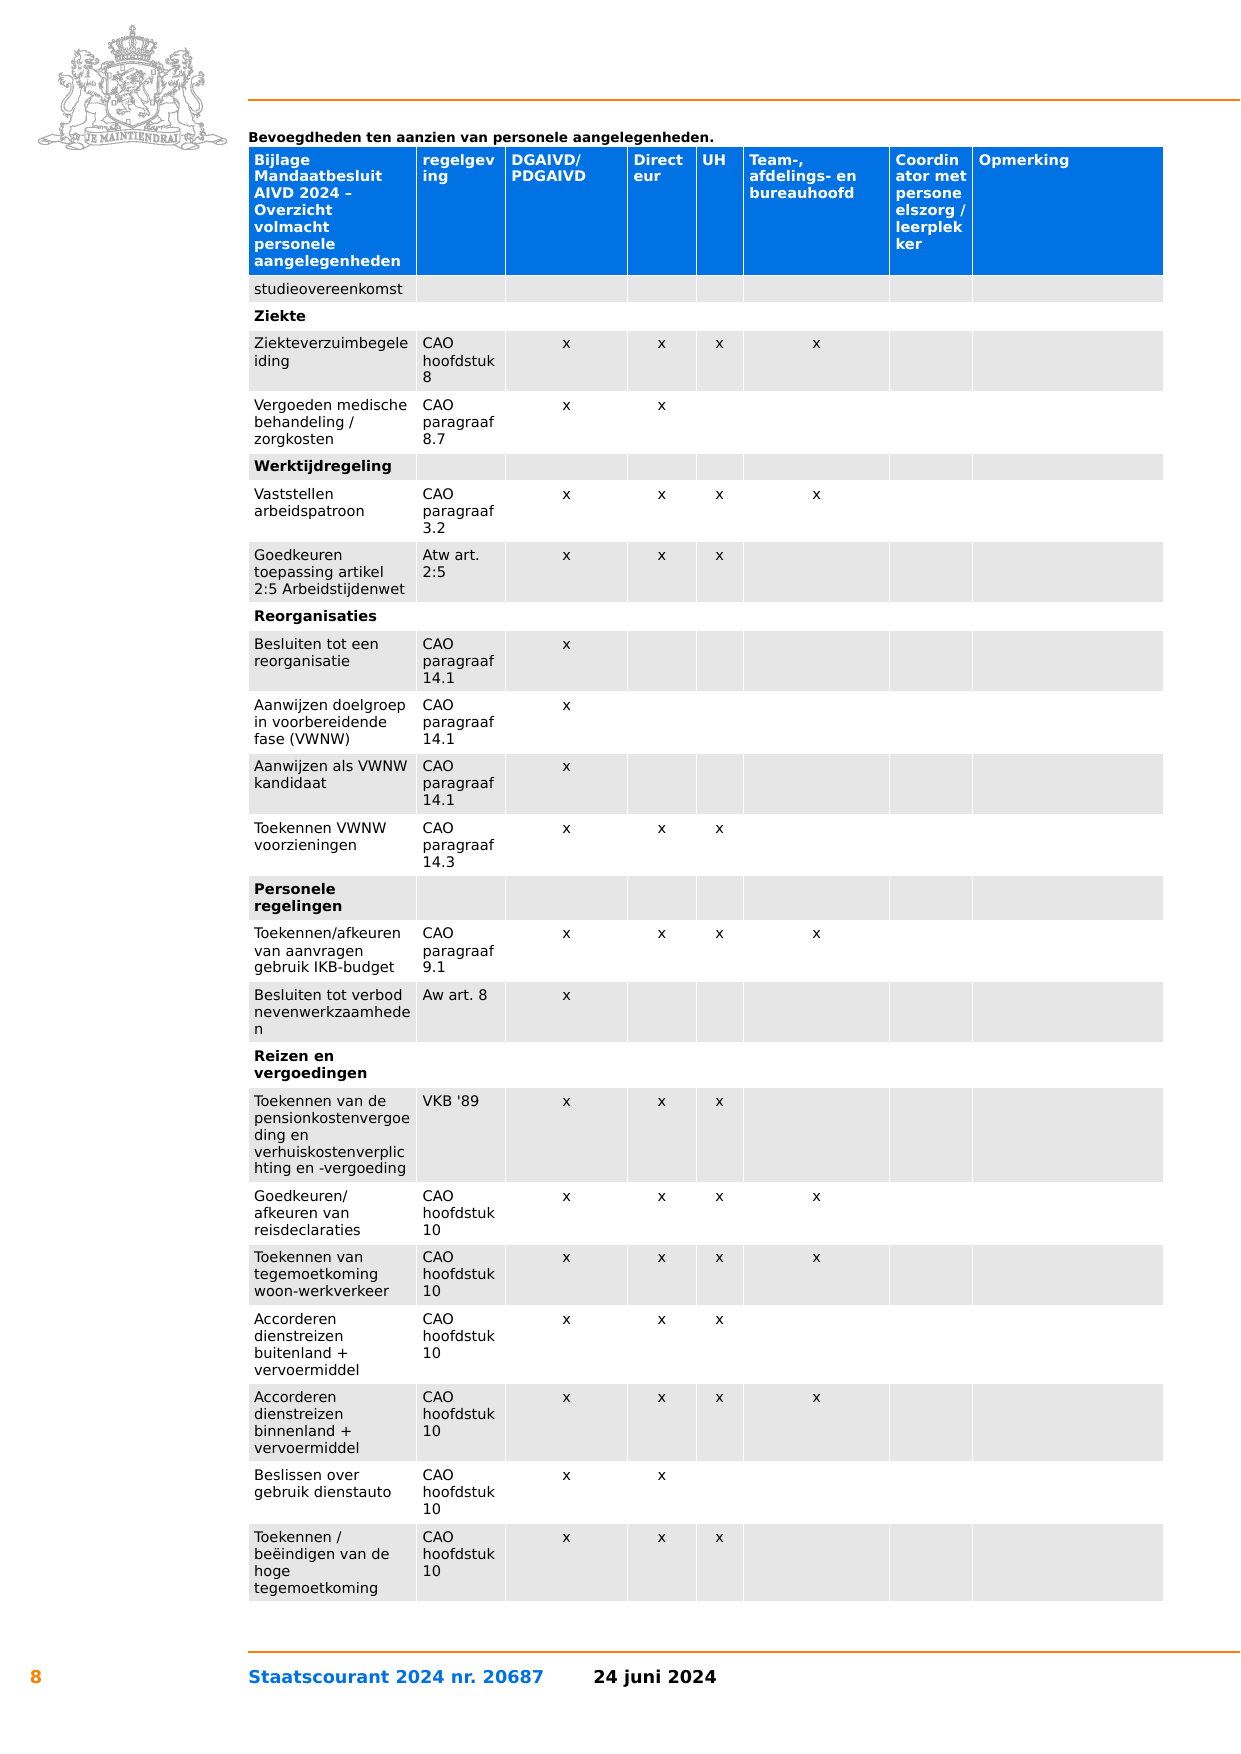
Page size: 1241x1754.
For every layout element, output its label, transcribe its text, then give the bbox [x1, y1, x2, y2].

table_cell [890, 542, 972, 602]
table_cell [890, 392, 972, 452]
table_cell x [697, 1306, 743, 1383]
table_cell [890, 982, 972, 1042]
table_cell [973, 1044, 1163, 1087]
table_cell x [744, 331, 889, 391]
table_cell CAO paragraaf 14.1 [417, 631, 505, 691]
table_cell [973, 331, 1163, 391]
table_cell CAO hoofdstuk 10 [417, 1183, 505, 1243]
table_cell x [506, 982, 627, 1042]
table_cell Vergoeden medische behandeling / zorgkosten [249, 392, 416, 452]
table_cell [744, 692, 889, 753]
table_cell [973, 481, 1163, 541]
table_cell Team-, afdelings- en bureauhoofd [744, 147, 889, 275]
table_cell CAO paragraaf 14.1 [417, 754, 505, 814]
table_cell CAO paragraaf 14.3 [417, 815, 505, 875]
table_cell Coordinator met personeelszorg / leerplekker [890, 147, 972, 275]
picture [38, 25, 227, 150]
table_cell [973, 303, 1163, 330]
table_cell [628, 754, 696, 814]
table_cell [417, 604, 505, 630]
table_cell CAO hoofdstuk 10 [417, 1384, 505, 1461]
table_cell [890, 481, 972, 541]
table_cell [744, 1306, 889, 1383]
table_cell [744, 303, 889, 330]
table_cell x [628, 1088, 696, 1182]
table_cell x [697, 815, 743, 875]
table_cell Opmerking [973, 147, 1163, 275]
table_cell [973, 1088, 1163, 1182]
table_cell Besluiten tot verbod nevenwerkzaamheden [249, 982, 416, 1042]
table_cell [890, 1524, 972, 1601]
table_cell x [697, 1183, 743, 1243]
table_cell [973, 392, 1163, 452]
table_cell CAO paragraaf 14.1 [417, 692, 505, 753]
table_cell x [506, 1088, 627, 1182]
table_cell Ziekte [249, 303, 416, 330]
table_cell [697, 303, 743, 330]
table_cell [628, 303, 696, 330]
table_cell Toekennen / beëindigen van de hoge tegemoetkoming [249, 1524, 416, 1601]
table_cell [697, 754, 743, 814]
table_cell [973, 454, 1163, 480]
table_cell x [506, 481, 627, 541]
table_cell x [506, 1463, 627, 1523]
table_cell x [506, 692, 627, 753]
table_cell CAO hoofdstuk 10 [417, 1463, 505, 1523]
table_cell [417, 1044, 505, 1087]
table_cell Werktijdregeling [249, 454, 416, 480]
table_cell [973, 921, 1163, 981]
table_cell x [697, 921, 743, 981]
table_cell x [744, 1384, 889, 1461]
table_cell x [628, 1306, 696, 1383]
table_cell [890, 1306, 972, 1383]
table_cell [890, 604, 972, 630]
table_cell [417, 454, 505, 480]
table_cell [744, 815, 889, 875]
table_cell [506, 876, 627, 920]
table_cell [744, 982, 889, 1042]
table_cell DGAIVD/PDGAIVD [506, 147, 627, 275]
table_cell [890, 692, 972, 753]
table_cell x [628, 481, 696, 541]
table_cell [973, 1463, 1163, 1523]
table_cell [506, 454, 627, 480]
table_cell Directeur [628, 147, 696, 275]
table_cell [890, 1463, 972, 1523]
table_cell regelgeving [417, 147, 505, 275]
table_cell x [506, 542, 627, 602]
table_cell [628, 1044, 696, 1087]
table_cell [973, 604, 1163, 630]
table_cell [697, 692, 743, 753]
table_cell x [628, 1463, 696, 1523]
table_cell [744, 454, 889, 480]
table_cell Goedkeuren toepassing artikel 2:5 Arbeidstijdenwet [249, 542, 416, 602]
table_cell x [628, 1183, 696, 1243]
table_cell x [628, 1524, 696, 1601]
table_cell Aanwijzen doelgroep in voorbereidende fase (VWNW) [249, 692, 416, 753]
table_cell x [506, 815, 627, 875]
table_cell CAO paragraaf 3.2 [417, 481, 505, 541]
table_header Bevoegdheden ten aanzien van personele aangelegenheden. [248, 130, 1163, 146]
table_cell Toekennen VWNW voorzieningen [249, 815, 416, 875]
table_cell [628, 876, 696, 920]
table_cell Vaststellen arbeidspatroon [249, 481, 416, 541]
table_cell x [697, 1088, 743, 1182]
table_cell x [697, 1524, 743, 1601]
table_cell Toekennen/afkeuren van aanvragen gebruik IKB-budget [249, 921, 416, 981]
table_cell x [506, 921, 627, 981]
table_cell [973, 1183, 1163, 1243]
table_cell x [744, 481, 889, 541]
table_cell [417, 276, 505, 302]
table_cell Beslissen over gebruik dienstauto [249, 1463, 416, 1523]
table_cell Aw art. 8 [417, 982, 505, 1042]
table_cell [697, 392, 743, 452]
table_cell x [506, 1524, 627, 1601]
table_cell Bijlage Mandaatbesluit AIVD 2024 – Overzicht volmacht personele aangelegenheden [249, 147, 416, 275]
table_cell x [744, 1245, 889, 1305]
table_cell x [697, 481, 743, 541]
table_cell CAO hoofdstuk 10 [417, 1306, 505, 1383]
table_cell UH [697, 147, 743, 275]
table_cell x [506, 331, 627, 391]
table_cell Ziekteverzuimbegeleiding [249, 331, 416, 391]
table_cell x [628, 542, 696, 602]
table_cell [973, 276, 1163, 302]
table_cell [744, 604, 889, 630]
table_cell [697, 604, 743, 630]
table_cell [973, 1384, 1163, 1461]
table_cell [890, 921, 972, 981]
table_cell [744, 754, 889, 814]
table_cell [697, 876, 743, 920]
table_cell x [506, 1183, 627, 1243]
table_cell [744, 876, 889, 920]
table_cell x [628, 1245, 696, 1305]
table_cell x [506, 1384, 627, 1461]
table_cell Reorganisaties [249, 604, 416, 630]
table_cell [890, 454, 972, 480]
table_cell [890, 1245, 972, 1305]
table_cell studieovereenkomst [249, 276, 416, 302]
table_cell Atw art. 2:5 [417, 542, 505, 602]
table_cell [744, 631, 889, 691]
table_cell x [628, 331, 696, 391]
table_cell x [744, 921, 889, 981]
table_cell [744, 1524, 889, 1601]
table_cell [506, 303, 627, 330]
table_cell [890, 276, 972, 302]
table_cell [744, 1044, 889, 1087]
table_cell Toekennen van tegemoetkoming woon-werkverkeer [249, 1245, 416, 1305]
table_cell [973, 692, 1163, 753]
table_cell Reizen en vergoedingen [249, 1044, 416, 1087]
table_cell [628, 982, 696, 1042]
table_cell Toekennen van de pensionkostenvergoeding en verhuiskostenverplichting en -vergoeding [249, 1088, 416, 1182]
table_cell x [697, 542, 743, 602]
table_cell Besluiten tot een reorganisatie [249, 631, 416, 691]
table_cell [697, 276, 743, 302]
table_cell [890, 1044, 972, 1087]
table_cell x [628, 392, 696, 452]
table_cell [973, 1306, 1163, 1383]
table_cell [744, 542, 889, 602]
table_cell x [506, 1306, 627, 1383]
table_cell [973, 754, 1163, 814]
table_cell [744, 1463, 889, 1523]
table_cell [890, 303, 972, 330]
table_cell [697, 631, 743, 691]
table_cell [890, 876, 972, 920]
table_cell [973, 815, 1163, 875]
table_cell CAO hoofdstuk 10 [417, 1524, 505, 1601]
table_cell [506, 276, 627, 302]
table_cell [744, 276, 889, 302]
table_cell Accorderen dienstreizen buitenland + vervoermiddel [249, 1306, 416, 1383]
table_cell [628, 692, 696, 753]
table_cell Personele regelingen [249, 876, 416, 920]
table_cell x [506, 631, 627, 691]
table_cell x [628, 921, 696, 981]
table_cell x [697, 1384, 743, 1461]
table_cell [628, 631, 696, 691]
table_cell Goedkeuren/afkeuren van reisdeclaraties [249, 1183, 416, 1243]
table_cell [628, 276, 696, 302]
table_cell [973, 631, 1163, 691]
table_cell CAO hoofdstuk 10 [417, 1245, 505, 1305]
table_cell x [744, 1183, 889, 1243]
table_cell [973, 1245, 1163, 1305]
table_cell x [506, 754, 627, 814]
table_cell x [506, 1245, 627, 1305]
table_cell x [697, 331, 743, 391]
table_cell [628, 604, 696, 630]
table_cell [890, 1088, 972, 1182]
table_cell [973, 1524, 1163, 1601]
table_cell [890, 754, 972, 814]
table_cell [890, 631, 972, 691]
table_cell [973, 542, 1163, 602]
table_cell [506, 1044, 627, 1087]
table_cell [973, 982, 1163, 1042]
table_cell x [506, 392, 627, 452]
table_cell [697, 982, 743, 1042]
table_cell [628, 454, 696, 480]
table_cell x [628, 1384, 696, 1461]
table_cell CAO hoofdstuk 8 [417, 331, 505, 391]
table_cell [417, 303, 505, 330]
table_cell [697, 454, 743, 480]
table_cell [697, 1044, 743, 1087]
table_cell [890, 1183, 972, 1243]
table_cell VKB '89 [417, 1088, 505, 1182]
table_cell Aanwijzen als VWNW kandidaat [249, 754, 416, 814]
table_cell [890, 1384, 972, 1461]
table_cell x [697, 1245, 743, 1305]
table_cell [973, 876, 1163, 920]
table_cell [744, 1088, 889, 1182]
table_cell [890, 331, 972, 391]
table_cell Accorderen dienstreizen binnenland + vervoermiddel [249, 1384, 416, 1461]
table_cell [697, 1463, 743, 1523]
table_cell [890, 815, 972, 875]
table_cell CAO paragraaf 9.1 [417, 921, 505, 981]
table_cell [506, 604, 627, 630]
table_cell CAO paragraaf 8.7 [417, 392, 505, 452]
table_cell [417, 876, 505, 920]
table_cell x [628, 815, 696, 875]
table_cell [744, 392, 889, 452]
